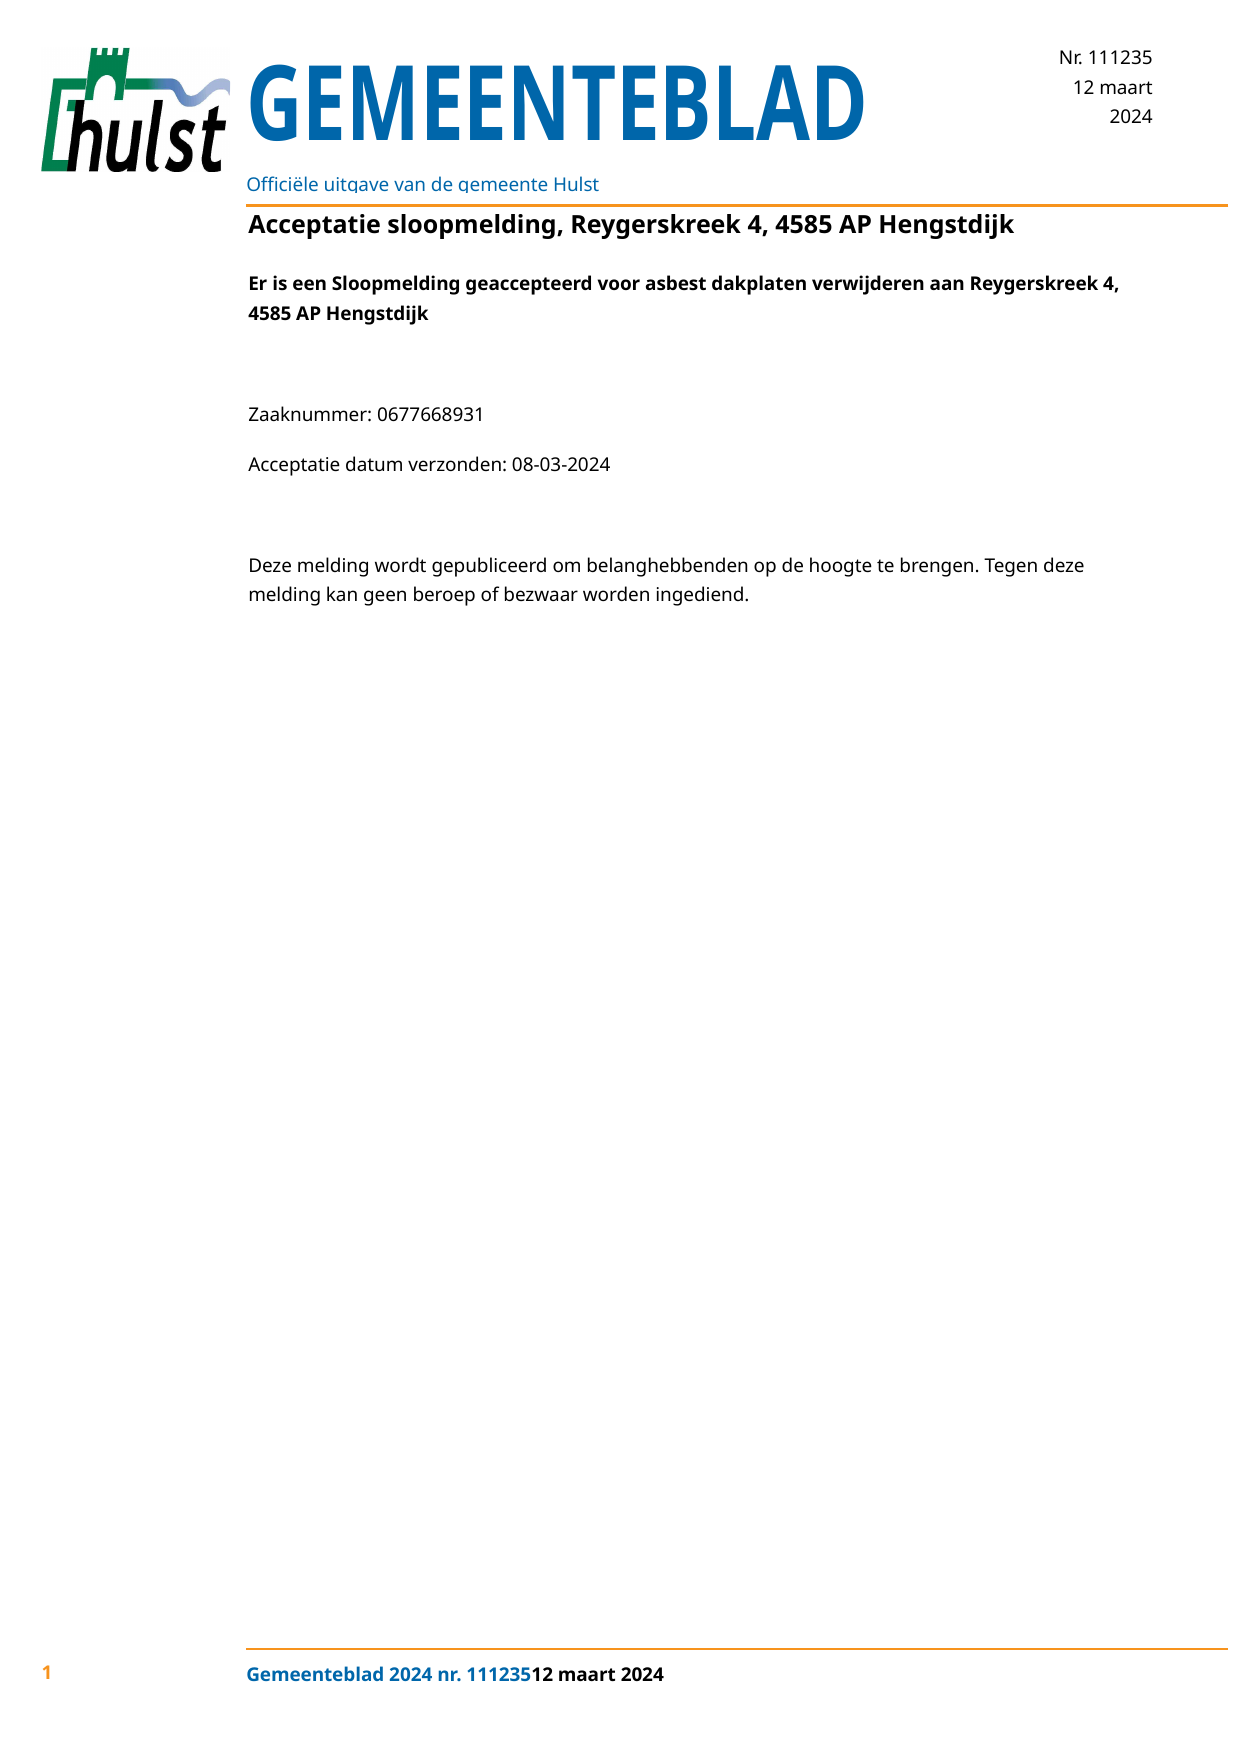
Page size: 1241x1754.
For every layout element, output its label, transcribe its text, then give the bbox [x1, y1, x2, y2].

text Zaaknummer: 0677668931 [248, 401, 1152, 426]
text Er is een Sloopmelding geaccepteerd voor asbest dakplaten verwijderen aan Reygerskreek 4, 4585 AP Hengstdijk [248, 270, 1152, 326]
picture [41, 47, 231, 172]
text Acceptatie datum verzonden: 08-03-2024 [248, 451, 1152, 477]
text Deze melding wordt gepubliceerd om belanghebbenden op de hoogte te brengen. Tegen deze melding kan geen beroep of bezwaar worden ingediend. [248, 552, 1152, 607]
text Acceptatie sloopmelding, Reygerskreek 4, 4585 AP Hengstdijk [248, 207, 1152, 241]
